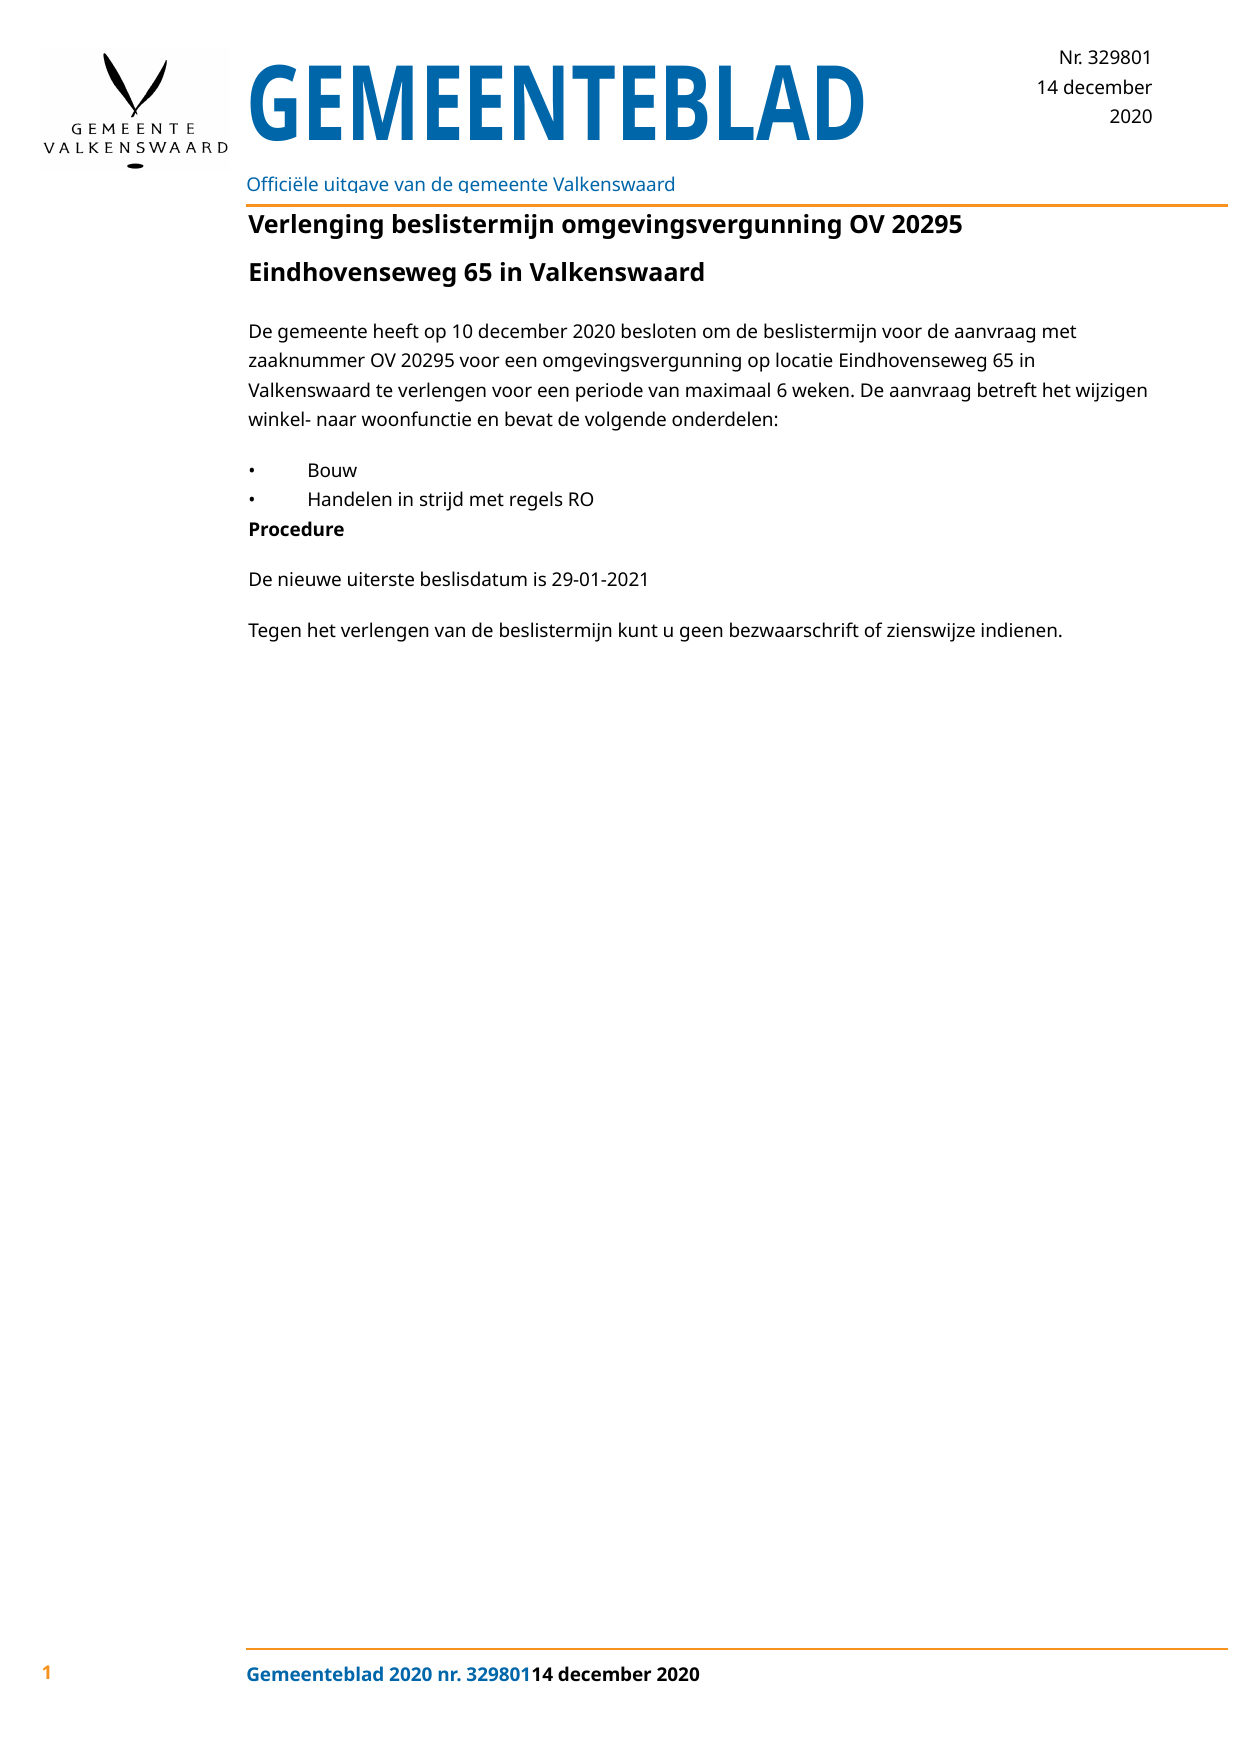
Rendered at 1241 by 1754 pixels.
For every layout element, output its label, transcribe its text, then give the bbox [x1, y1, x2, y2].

text De nieuwe uiterste beslisdatum is 29-01-2021 [248, 567, 1152, 592]
list Handelen in strijd met regels RO [248, 487, 1152, 512]
list Bouw [248, 457, 1152, 483]
text Tegen het verlengen van de beslistermijn kunt u geen bezwaarschrift of zienswijze indienen. [248, 617, 1152, 643]
text Verlenging beslistermijn omgevingsvergunning OV 20295 Eindhovenseweg 65 in Valkenswaard [248, 207, 1152, 288]
text Procedure [248, 516, 1152, 542]
picture [41, 47, 231, 172]
text De gemeente heeft op 10 december 2020 besloten om de beslistermijn voor de aanvraag met zaaknummer OV 20295 voor een omgevingsvergunning op locatie Eindhovenseweg 65 in Valkenswaard te verlengen voor een periode van maximaal 6 weken. De aanvraag betreft het wijzigen winkel- naar woonfunctie en bevat de volgende onderdelen: [248, 318, 1152, 432]
